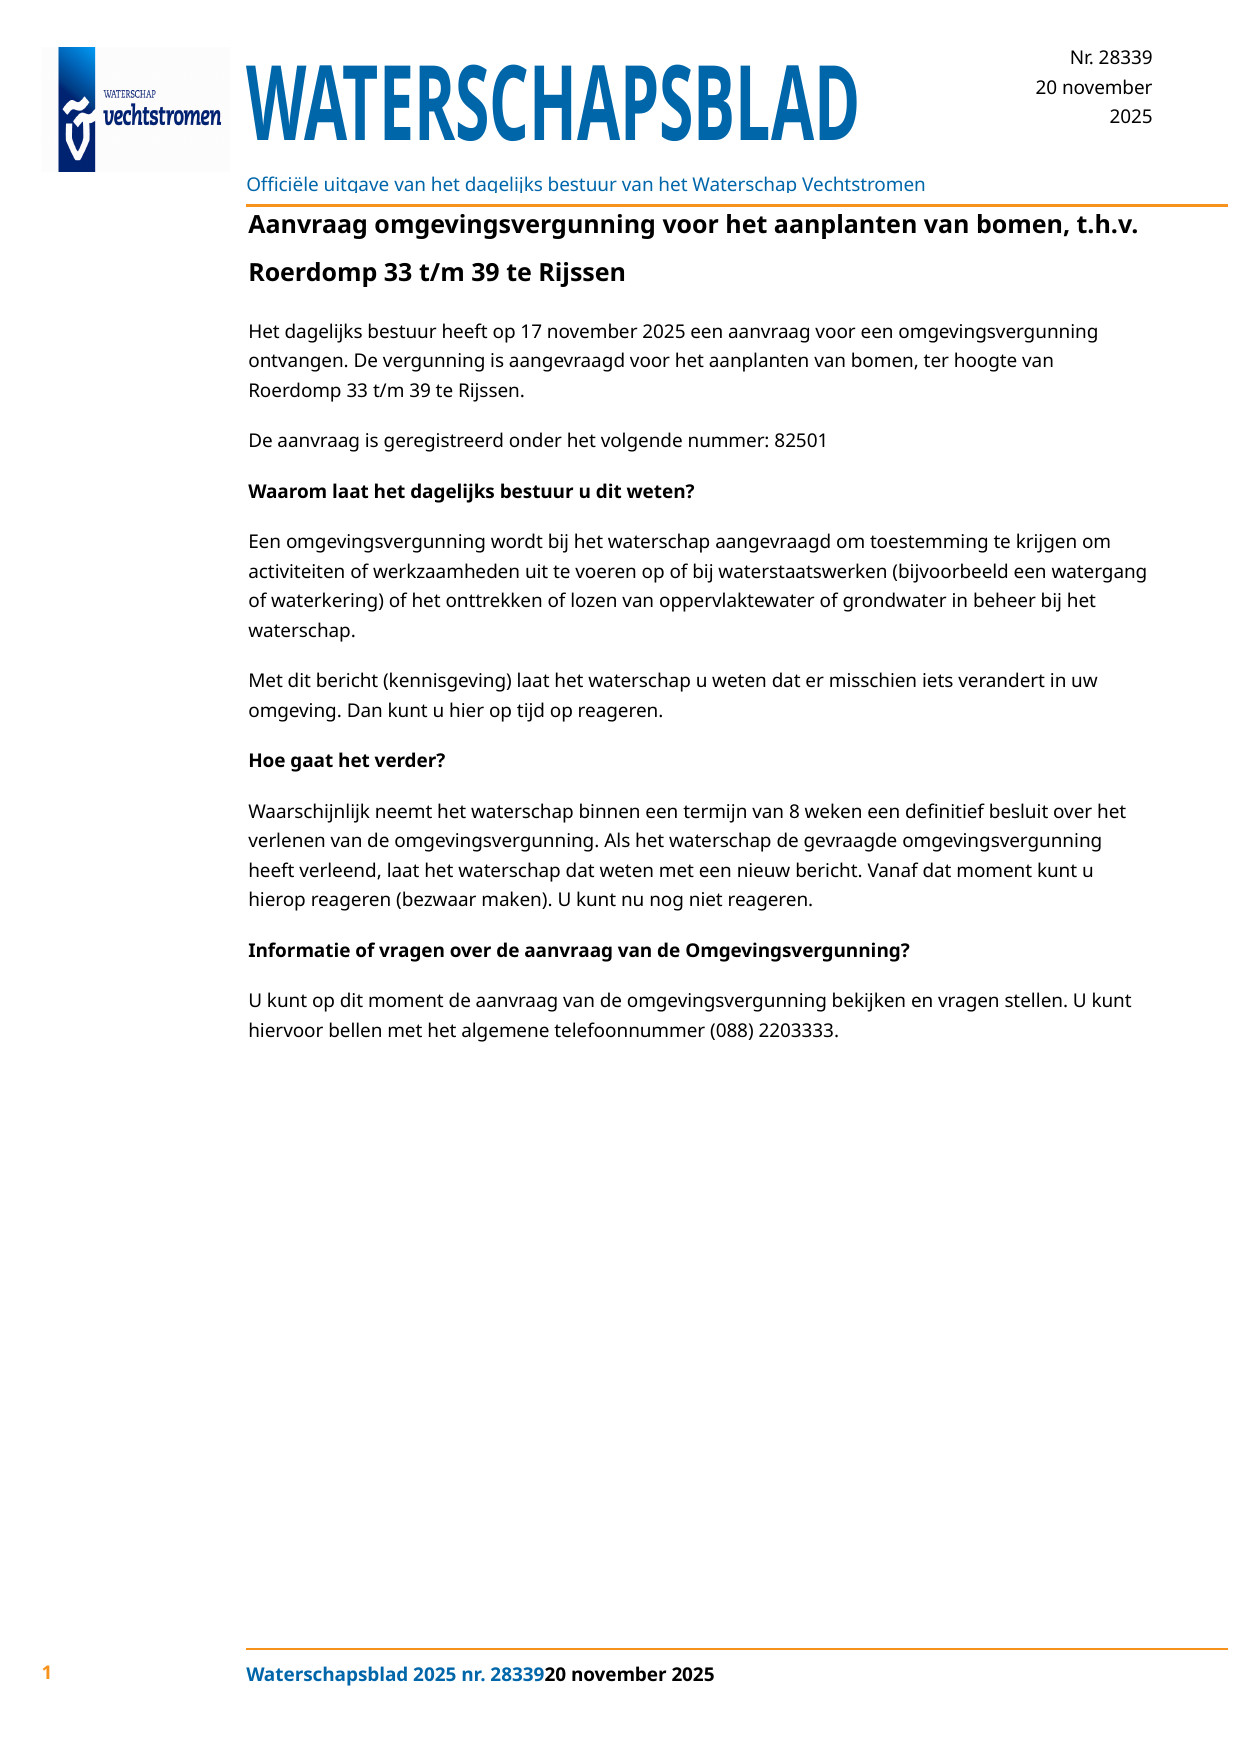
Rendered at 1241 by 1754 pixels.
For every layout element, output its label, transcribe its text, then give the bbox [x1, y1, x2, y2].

picture [41, 47, 231, 172]
text Met dit bericht (kennisgeving) laat het waterschap u weten dat er misschien iets verandert in uw omgeving. Dan kunt u hier op tijd op reageren. [248, 667, 1152, 723]
text Het dagelijks bestuur heeft op 17 november 2025 een aanvraag voor een omgevingsvergunning ontvangen. De vergunning is aangevraagd voor het aanplanten van bomen, ter hoogte van Roerdomp 33 t/m 39 te Rijssen. [248, 318, 1152, 403]
text Een omgevingsvergunning wordt bij het waterschap aangevraagd om toestemming te krijgen om activiteiten of werkzaamheden uit te voeren op of bij waterstaatswerken (bijvoorbeeld een watergang of waterkering) of het onttrekken of lozen van oppervlaktewater of grondwater in beheer bij het waterschap. [248, 528, 1152, 643]
text Aanvraag omgevingsvergunning voor het aanplanten van bomen, t.h.v. Roerdomp 33 t/m 39 te Rijssen [248, 207, 1152, 288]
text Waarom laat het dagelijks bestuur u dit weten? [248, 478, 1152, 504]
text Hoe gaat het verder? [248, 747, 1152, 773]
text De aanvraag is geregistreerd onder het volgende nummer: 82501 [248, 427, 1152, 453]
text Waarschijnlijk neemt het waterschap binnen een termijn van 8 weken een definitief besluit over het verlenen van de omgevingsvergunning. Als het waterschap de gevraagde omgevingsvergunning heeft verleend, laat het waterschap dat weten met een nieuw bericht. Vanaf dat moment kunt u hierop reageren (bezwaar maken). U kunt nu nog niet reageren. [248, 798, 1152, 912]
text Informatie of vragen over de aanvraag van de Omgevingsvergunning? [248, 937, 1152, 963]
text U kunt op dit moment de aanvraag van de omgevingsvergunning bekijken en vragen stellen. U kunt hiervoor bellen met het algemene telefoonnummer (088) 2203333. [248, 987, 1152, 1043]
